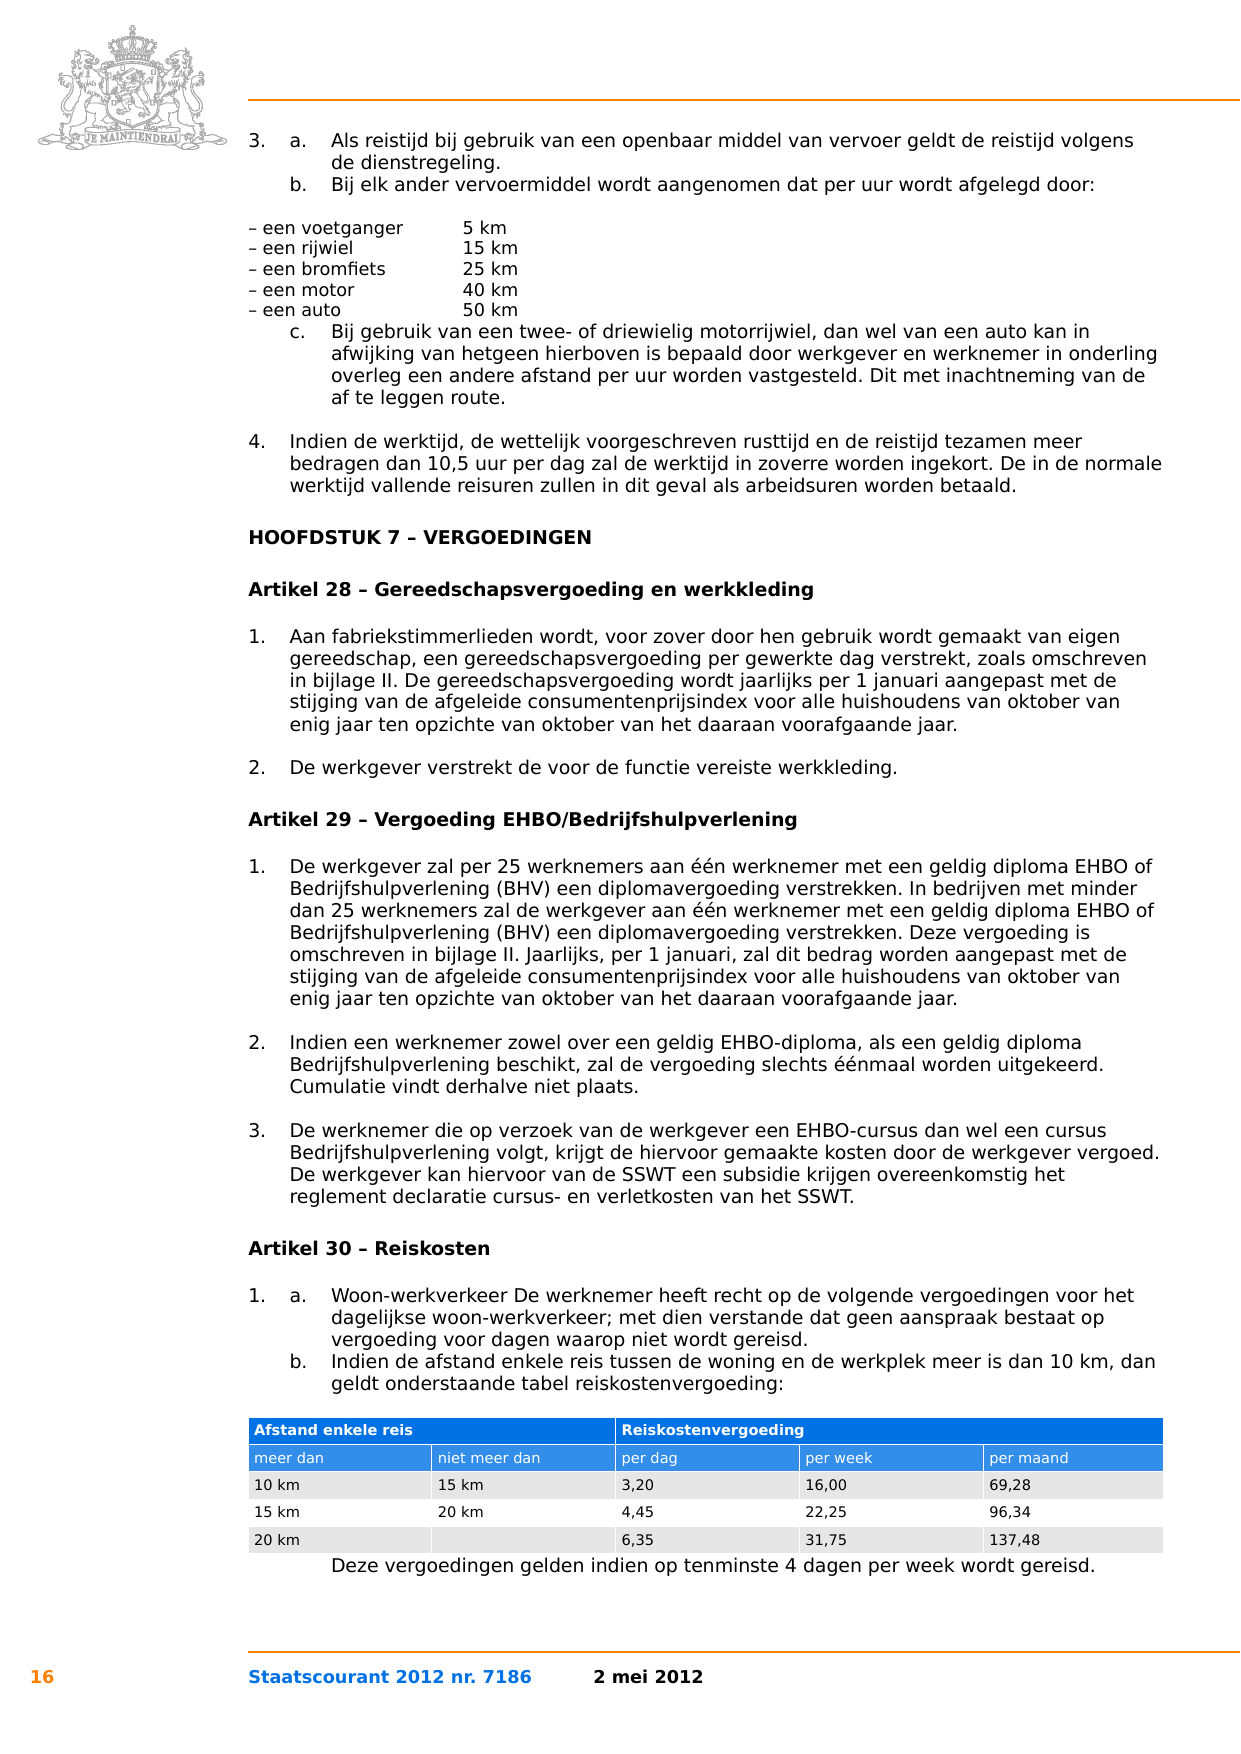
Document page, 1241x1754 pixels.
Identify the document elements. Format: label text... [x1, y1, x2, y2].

text Deze vergoedingen gelden indien op tenminste 4 dagen per week wordt gereisd. [331, 1555, 1163, 1576]
table_cell 15 km [249, 1500, 431, 1526]
table_cell 96,34 [984, 1500, 1163, 1526]
table_cell 15 km [432, 1472, 615, 1499]
table_cell 20 km [249, 1527, 431, 1553]
text 3. a. Als reistijd bij gebruik van een openbaar middel van vervoer geldt de reistijd volgens de dienstregeling. [248, 130, 1163, 174]
table_cell 15 km [456, 238, 1163, 259]
table_cell – een auto [248, 300, 456, 321]
table_cell per dag [616, 1445, 799, 1471]
table_header Afstand enkele reis [249, 1418, 615, 1444]
table_header 5 km [456, 218, 1163, 238]
table_cell per maand [984, 1445, 1163, 1471]
table_cell – een motor [248, 280, 456, 300]
table_cell 6,35 [616, 1527, 799, 1553]
subtitle Artikel 30 – Reiskosten [248, 1238, 1163, 1260]
text 2. De werkgever verstrekt de voor de functie vereiste werkkleding. [248, 757, 1163, 779]
text 1. De werkgever zal per 25 werknemers aan één werknemer met een geldig diploma EHBO of Bedrijfshulpverlening (BHV) een diplomavergoeding verstrekken. In bedrijven met minder dan 25 werknemers zal de werkgever aan één werknemer met een geldig diploma EHBO of Bedrijfshulpverlening (BHV) een diplomavergoeding verstrekken. Deze vergoeding is omschreven in bijlage II. Jaarlijks, per 1 januari, zal dit bedrag worden aangepast met de stijging van de afgeleide consumentenprijsindex voor alle huishoudens van oktober van enig jaar ten opzichte van oktober van het daaraan voorafgaande jaar. [248, 856, 1163, 1010]
text 1. a. Woon-werkverkeer De werknemer heeft recht op de volgende vergoedingen voor het dagelijkse woon-werkverkeer; met dien verstande dat geen aanspraak bestaat op vergoeding voor dagen waarop niet wordt gereisd. [248, 1285, 1163, 1351]
table_cell – een bromfiets [248, 259, 456, 279]
table_cell 16,00 [800, 1472, 983, 1499]
table_cell 69,28 [984, 1472, 1163, 1499]
table_cell 137,48 [984, 1527, 1163, 1553]
table_cell 22,25 [800, 1500, 983, 1526]
table_cell 40 km [456, 280, 1163, 300]
text 2. Indien een werknemer zowel over een geldig EHBO-diploma, als een geldig diploma Bedrijfshulpverlening beschikt, zal de vergoeding slechts éénmaal worden uitgekeerd. Cumulatie vindt derhalve niet plaats. [248, 1032, 1163, 1098]
subtitle Artikel 28 – Gereedschapsvergoeding en werkkleding [248, 578, 1163, 601]
table_header Reiskostenvergoeding [616, 1418, 1163, 1444]
subtitle HOOFDSTUK 7 – VERGOEDINGEN [248, 527, 1163, 548]
table_cell 4,45 [616, 1500, 799, 1526]
table_cell – een rijwiel [248, 238, 456, 259]
text b. Bij elk ander vervoermiddel wordt aangenomen dat per uur wordt afgelegd door: [289, 174, 1163, 196]
table_cell 25 km [456, 259, 1163, 279]
table_cell meer dan [249, 1445, 431, 1471]
text 3. De werknemer die op verzoek van de werkgever een EHBO-cursus dan wel een cursus Bedrijfshulpverlening volgt, krijgt de hiervoor gemaakte kosten door de werkgever vergoed. De werkgever kan hiervoor van de SSWT een subsidie krijgen overeenkomstig het reglement declaratie cursus- en verletkosten van het SSWT. [248, 1120, 1163, 1208]
text b. Indien de afstand enkele reis tussen de woning en de werkplek meer is dan 10 km, dan geldt onderstaande tabel reiskostenvergoeding: [289, 1351, 1163, 1394]
table_cell 20 km [432, 1500, 615, 1526]
text c. Bij gebruik van een twee- of driewielig motorrijwiel, dan wel van een auto kan in afwijking van hetgeen hierboven is bepaald door werkgever en werknemer in onderling overleg een andere afstand per uur worden vastgesteld. Dit met inachtneming van de af te leggen route. [289, 321, 1163, 409]
table_cell 31,75 [800, 1527, 983, 1553]
table_cell 10 km [249, 1472, 431, 1499]
text 1. Aan fabriekstimmerlieden wordt, voor zover door hen gebruik wordt gemaakt van eigen gereedschap, een gereedschapsvergoeding per gewerkte dag verstrekt, zoals omschreven in bijlage II. De gereedschapsvergoeding wordt jaarlijks per 1 januari aangepast met de stijging van de afgeleide consumentenprijsindex voor alle huishoudens van oktober van enig jaar ten opzichte van oktober van het daaraan voorafgaande jaar. [248, 626, 1163, 735]
table_cell 3,20 [616, 1472, 799, 1499]
table_cell [432, 1527, 615, 1553]
subtitle Artikel 29 – Vergoeding EHBO/Bedrijfshulpverlening [248, 809, 1163, 831]
table_header – een voetganger [248, 218, 456, 238]
table_cell 50 km [456, 300, 1163, 321]
picture [38, 25, 227, 150]
table_cell niet meer dan [432, 1445, 615, 1471]
text 4. Indien de werktijd, de wettelijk voorgeschreven rusttijd en de reistijd tezamen meer bedragen dan 10,5 uur per dag zal de werktijd in zoverre worden ingekort. De in de normale werktijd vallende reisuren zullen in dit geval als arbeidsuren worden betaald. [248, 431, 1163, 497]
table_cell per week [800, 1445, 983, 1471]
